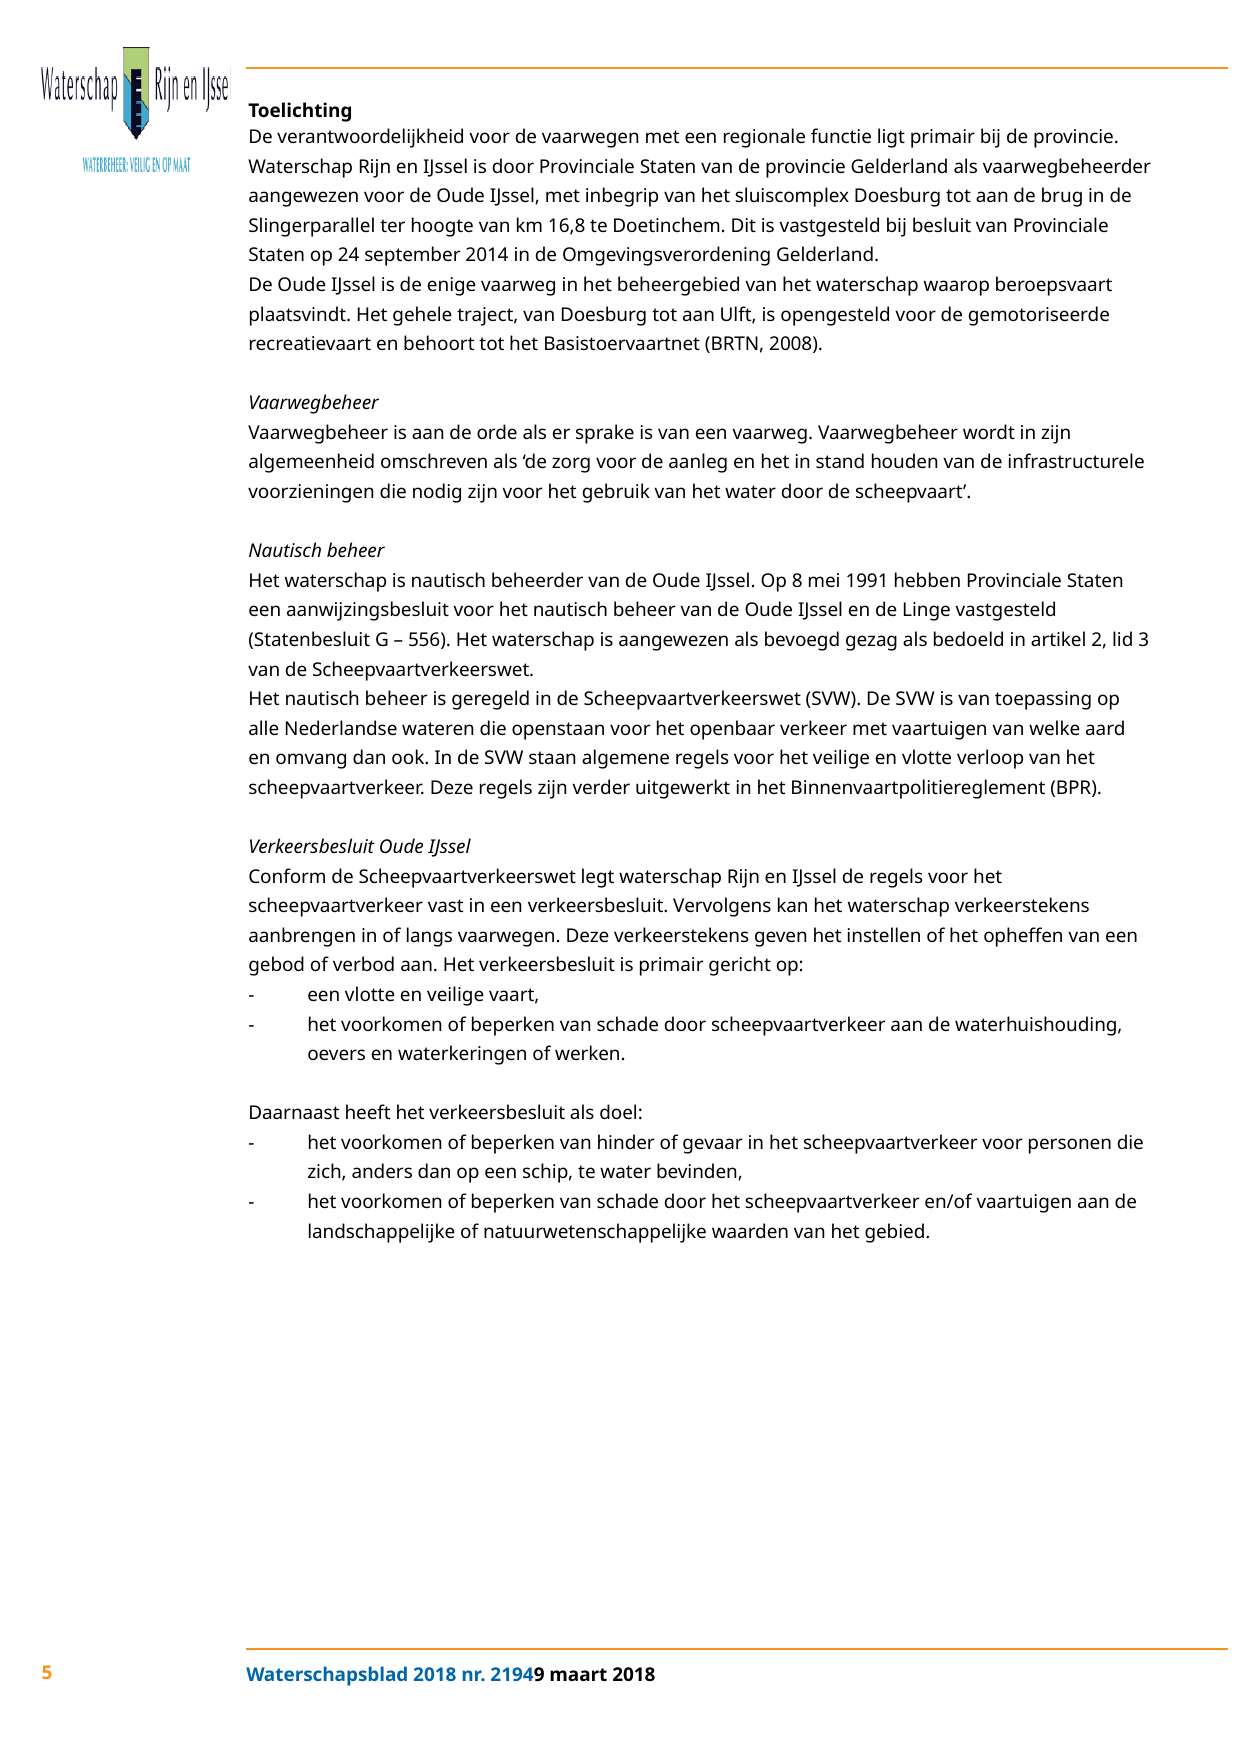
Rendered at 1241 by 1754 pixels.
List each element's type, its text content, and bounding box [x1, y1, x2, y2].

list een vlotte en veilige vaart, [248, 981, 1152, 1007]
text Vaarwegbeheer is aan de orde als er sprake is van een vaarweg. Vaarwegbeheer wordt in zijn algemeenheid omschreven als ‘de zorg voor de aanleg en het in stand houden van de infrastructurele voorzieningen die nodig zijn voor het gebruik van het water door de scheepvaart’. [248, 419, 1152, 504]
text Vaarwegbeheer [248, 389, 1152, 415]
text Het waterschap is nautisch beheerder van de Oude IJssel. Op 8 mei 1991 hebben Provinciale Staten een aanwijzingsbesluit voor het nautisch beheer van de Oude IJssel en de Linge vastgesteld (Statenbesluit G – 556). Het waterschap is aangewezen als bevoegd gezag als bedoeld in artikel 2, lid 3 van de Scheepvaartverkeerswet. [248, 567, 1152, 682]
text De Oude IJssel is de enige vaarweg in het beheergebied van het waterschap waarop beroepsvaart plaatsvindt. Het gehele traject, van Doesburg tot aan Ulft, is opengesteld voor de gemotoriseerde recreatievaart en behoort tot het Basistoervaartnet (BRTN, 2008). [248, 271, 1152, 356]
text De verantwoordelijkheid voor de vaarwegen met een regionale functie ligt primair bij de provincie. Waterschap Rijn en IJssel is door Provinciale Staten van de provincie Gelderland als vaarwegbeheerder aangewezen voor de Oude IJssel, met inbegrip van het sluiscomplex Doesburg tot aan de brug in de Slingerparallel ter hoogte van km 16,8 te Doetinchem. Dit is vastgesteld bij besluit van Provinciale Staten op 24 september 2014 in de Omgevingsverordening Gelderland. [248, 123, 1152, 267]
list het voorkomen of beperken van schade door het scheepvaartverkeer en/of vaartuigen aan de landschappelijke of natuurwetenschappelijke waarden van het gebied. [248, 1188, 1152, 1244]
list het voorkomen of beperken van schade door scheepvaartverkeer aan de waterhuishouding, oevers en waterkeringen of werken. [248, 1011, 1152, 1066]
picture [41, 47, 231, 172]
text Nautisch beheer [248, 537, 1152, 563]
text Conform de Scheepvaartverkeerswet legt waterschap Rijn en IJssel de regels voor het scheepvaartverkeer vast in een verkeersbesluit. Vervolgens kan het waterschap verkeerstekens aanbrengen in of langs vaarwegen. Deze verkeerstekens geven het instellen of het opheffen van een gebod of verbod aan. Het verkeersbesluit is primair gericht op: [248, 863, 1152, 977]
list het voorkomen of beperken van hinder of gevaar in het scheepvaartverkeer voor personen die zich, anders dan op een schip, te water bevinden, [248, 1129, 1152, 1184]
text Het nautisch beheer is geregeld in de Scheepvaartverkeerswet (SVW). De SVW is van toepassing op alle Nederlandse wateren die openstaan voor het openbaar verkeer met vaartuigen van welke aard en omvang dan ook. In de SVW staan algemene regels voor het veilige en vlotte verloop van het scheepvaartverkeer. Deze regels zijn verder uitgewerkt in het Binnenvaartpolitiereglement (BPR). [248, 685, 1152, 800]
text Verkeersbesluit Oude IJssel [248, 833, 1152, 859]
text Toelichting [248, 95, 1152, 123]
text Daarnaast heeft het verkeersbesluit als doel: [248, 1099, 1152, 1125]
